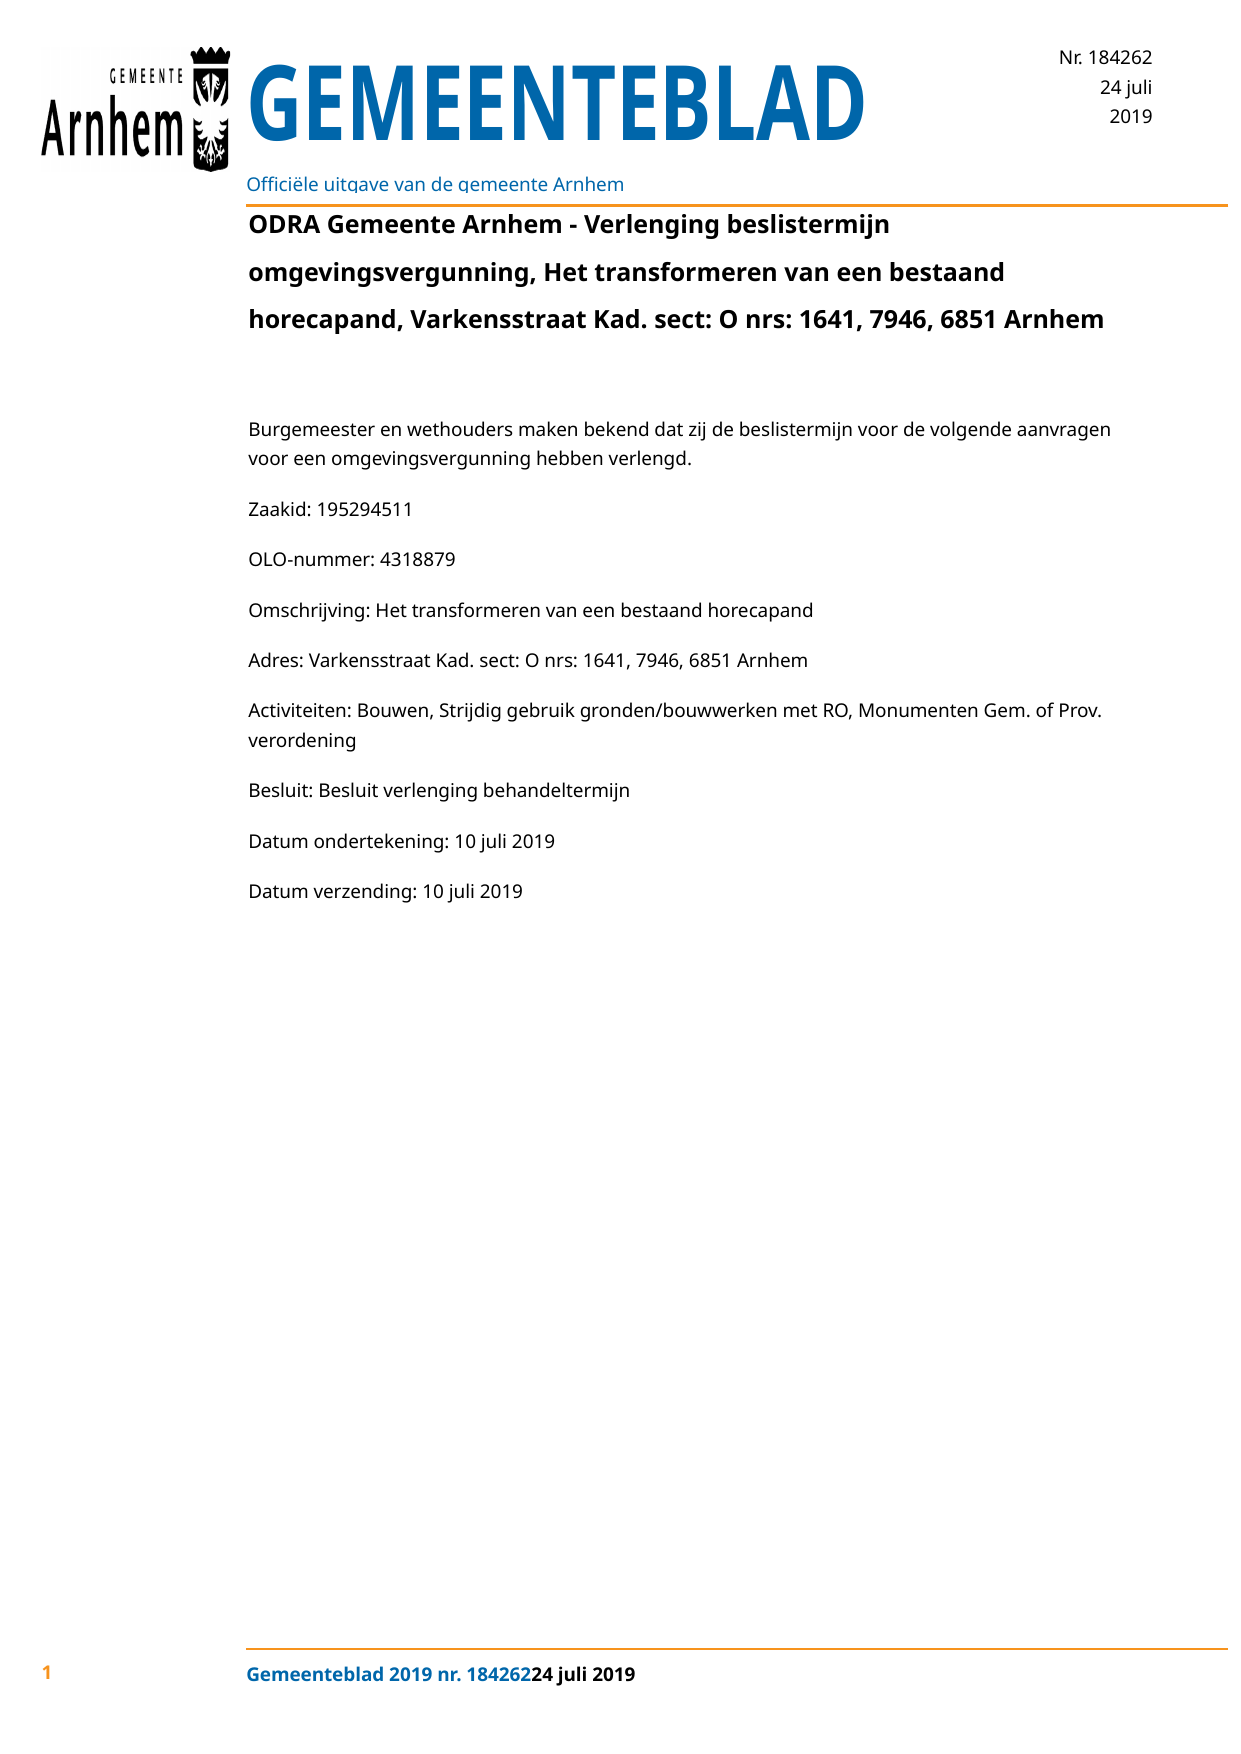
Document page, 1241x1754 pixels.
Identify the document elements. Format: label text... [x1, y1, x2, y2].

text Datum ondertekening: 10 juli 2019 [248, 828, 1152, 854]
text Omschrijving: Het transformeren van een bestaand horecapand [248, 597, 1152, 622]
text Datum verzending: 10 juli 2019 [248, 878, 1152, 904]
picture [41, 47, 231, 172]
text ODRA Gemeente Arnhem - Verlenging beslistermijn omgevingsvergunning, Het transformeren van een bestaand horecapand, Varkensstraat Kad. sect: O nrs: 1641, 7946, 6851 Arnhem [248, 207, 1152, 336]
text Zaakid: 195294511 [248, 496, 1152, 522]
text Burgemeester en wethouders maken bekend dat zij de beslistermijn voor de volgende aanvragen voor een omgevingsvergunning hebben verlengd. [248, 416, 1152, 471]
text Activiteiten: Bouwen, Strijdig gebruik gronden/bouwwerken met RO, Monumenten Gem. of Prov. verordening [248, 698, 1152, 753]
text Adres: Varkensstraat Kad. sect: O nrs: 1641, 7946, 6851 Arnhem [248, 647, 1152, 673]
text OLO-nummer: 4318879 [248, 546, 1152, 572]
text Besluit: Besluit verlenging behandeltermijn [248, 778, 1152, 803]
